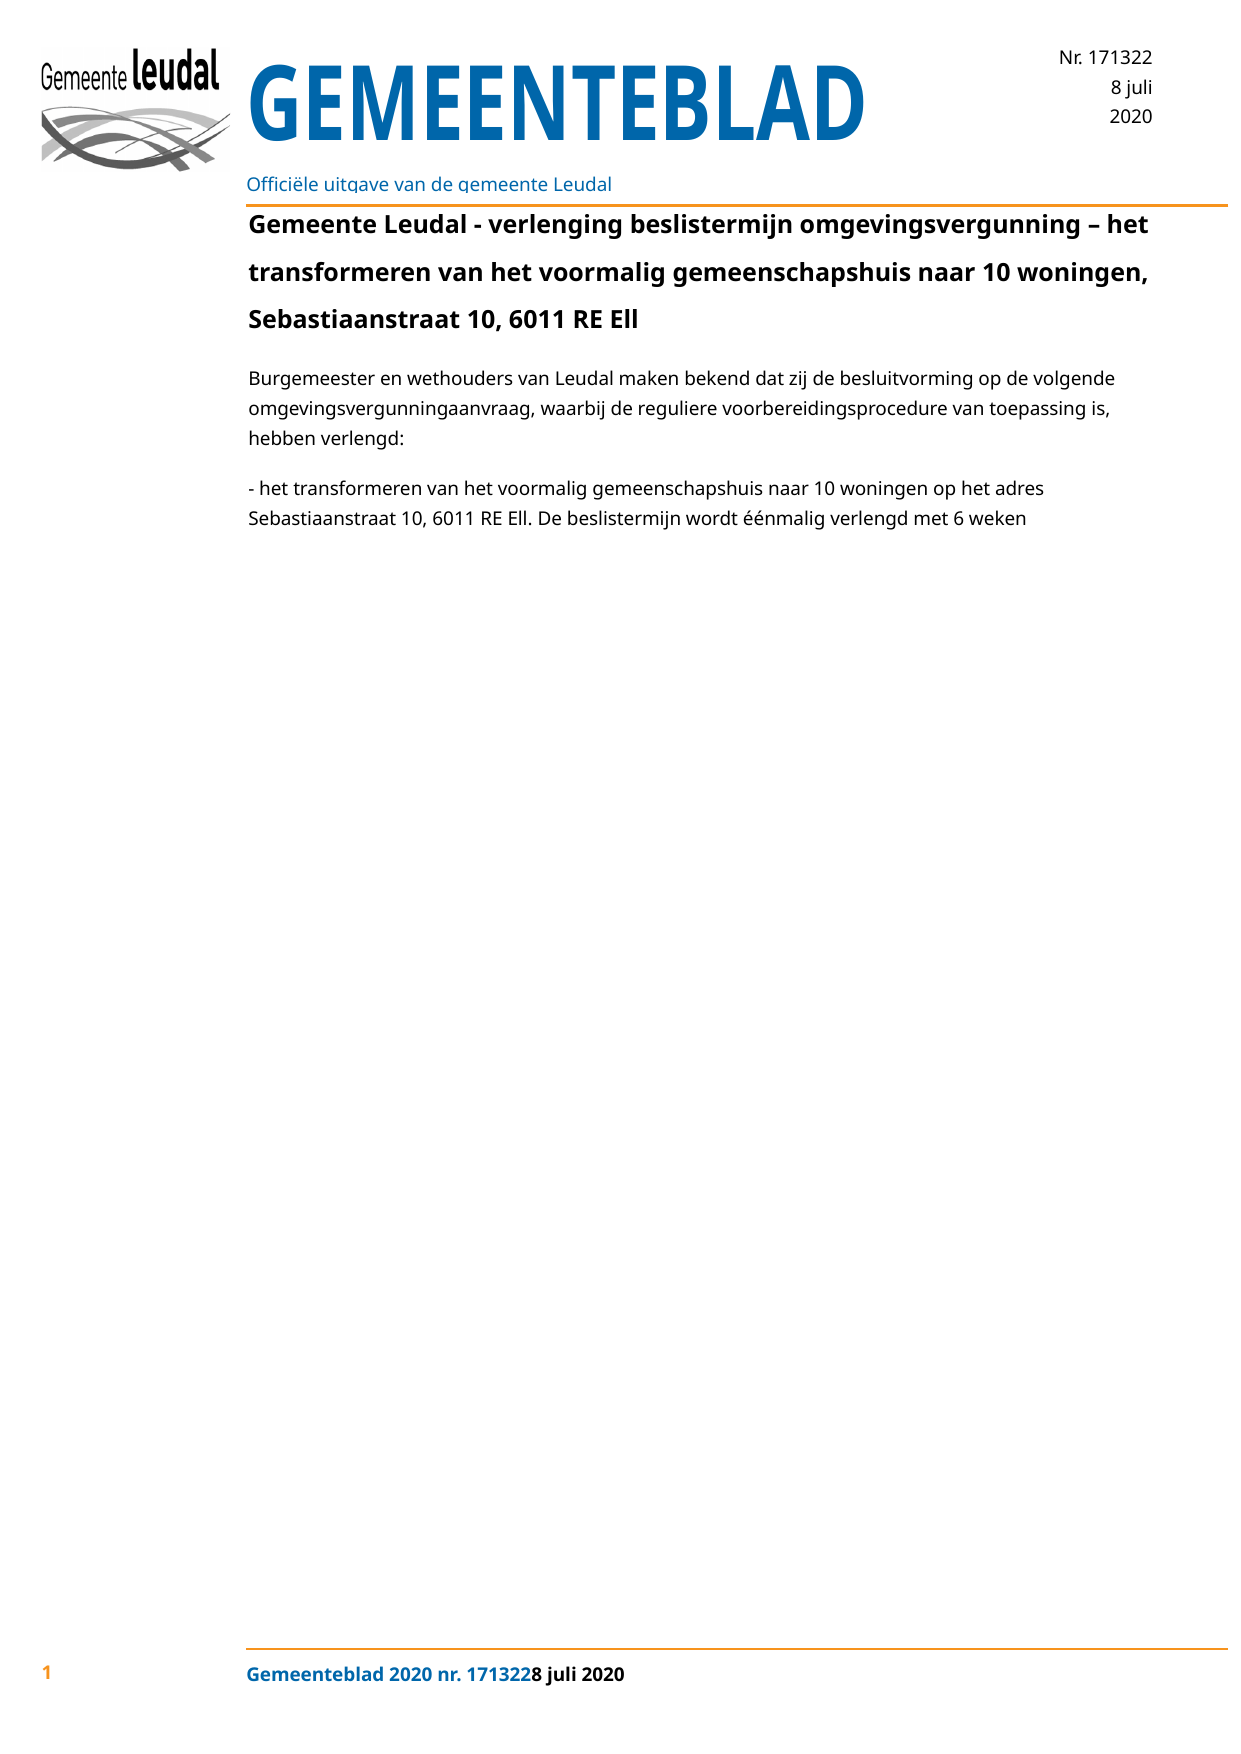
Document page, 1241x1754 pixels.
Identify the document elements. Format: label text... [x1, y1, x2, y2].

text Gemeente Leudal - verlenging beslistermijn omgevingsvergunning – het transformeren van het voormalig gemeenschapshuis naar 10 woningen, Sebastiaanstraat 10, 6011 RE Ell [248, 207, 1152, 336]
picture [41, 47, 231, 172]
text Burgemeester en wethouders van Leudal maken bekend dat zij de besluitvorming op de volgende omgevingsvergunningaanvraag, waarbij de reguliere voorbereidingsprocedure van toepassing is, hebben verlengd: [248, 366, 1152, 450]
text - het transformeren van het voormalig gemeenschapshuis naar 10 woningen op het adres Sebastiaanstraat 10, 6011 RE Ell. De beslistermijn wordt éénmalig verlengd met 6 weken [248, 475, 1152, 530]
